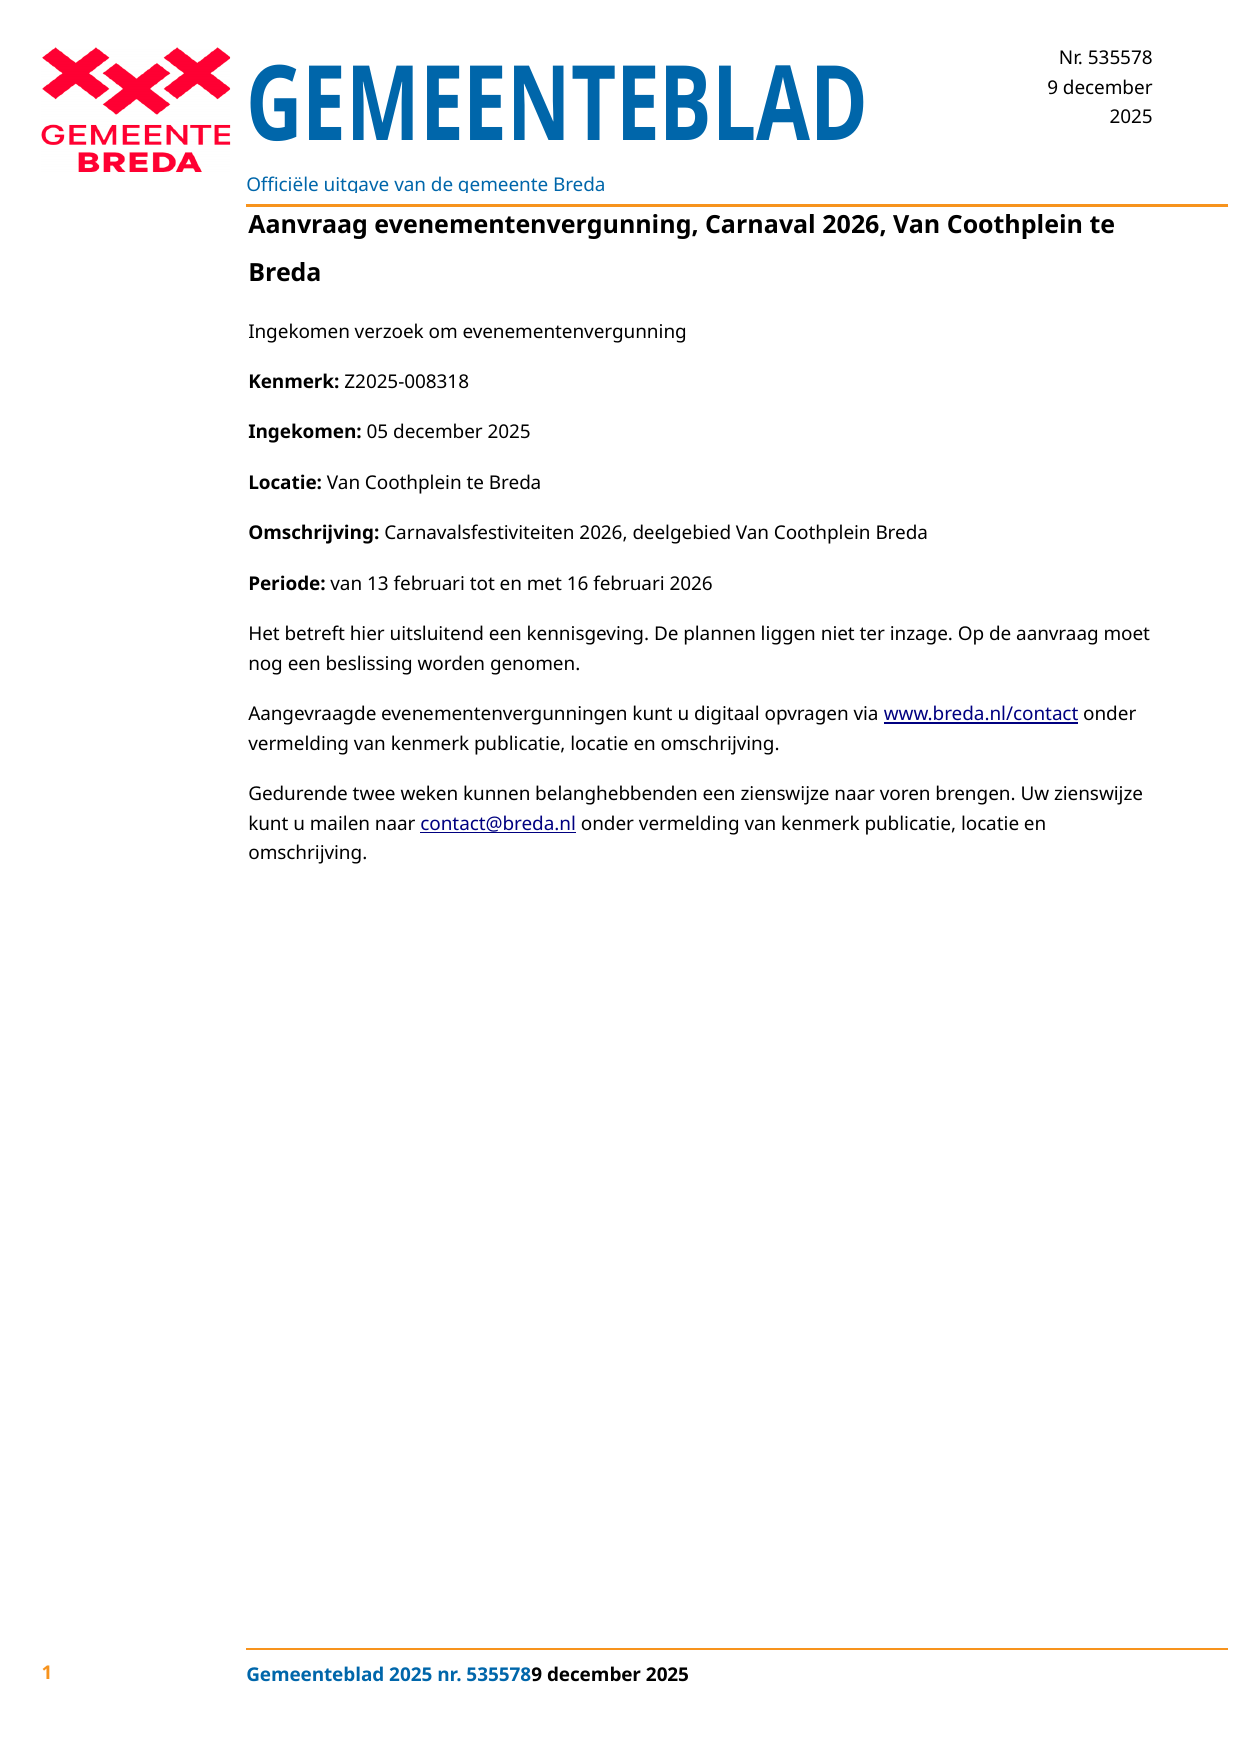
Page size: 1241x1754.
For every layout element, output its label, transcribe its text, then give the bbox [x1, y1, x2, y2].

text Gedurende twee weken kunnen belanghebbenden een zienswijze naar voren brengen. Uw zienswijze kunt u mailen naar contact@breda.nl onder vermelding van kenmerk publicatie, locatie en omschrijving. [248, 780, 1152, 865]
text Ingekomen: 05 december 2025 [248, 419, 1152, 444]
text Locatie: Van Coothplein te Breda [248, 469, 1152, 495]
text Periode: van 13 februari tot en met 16 februari 2026 [248, 570, 1152, 596]
text Aanvraag evenementenvergunning, Carnaval 2026, Van Coothplein te Breda [248, 207, 1152, 288]
text Omschrijving: Carnavalsfestiviteiten 2026, deelgebied Van Coothplein Breda [248, 519, 1152, 545]
picture [41, 47, 231, 172]
text Kenmerk: Z2025-008318 [248, 368, 1152, 394]
text Ingekomen verzoek om evenementenvergunning [248, 318, 1152, 344]
text Het betreft hier uitsluitend een kennisgeving. De plannen liggen niet ter inzage. Op de aanvraag moet nog een beslissing worden genomen. [248, 620, 1152, 676]
text Aangevraagde evenementenvergunningen kunt u digitaal opvragen via www.breda.nl/contact onder vermelding van kenmerk publicatie, locatie en omschrijving. [248, 700, 1152, 756]
